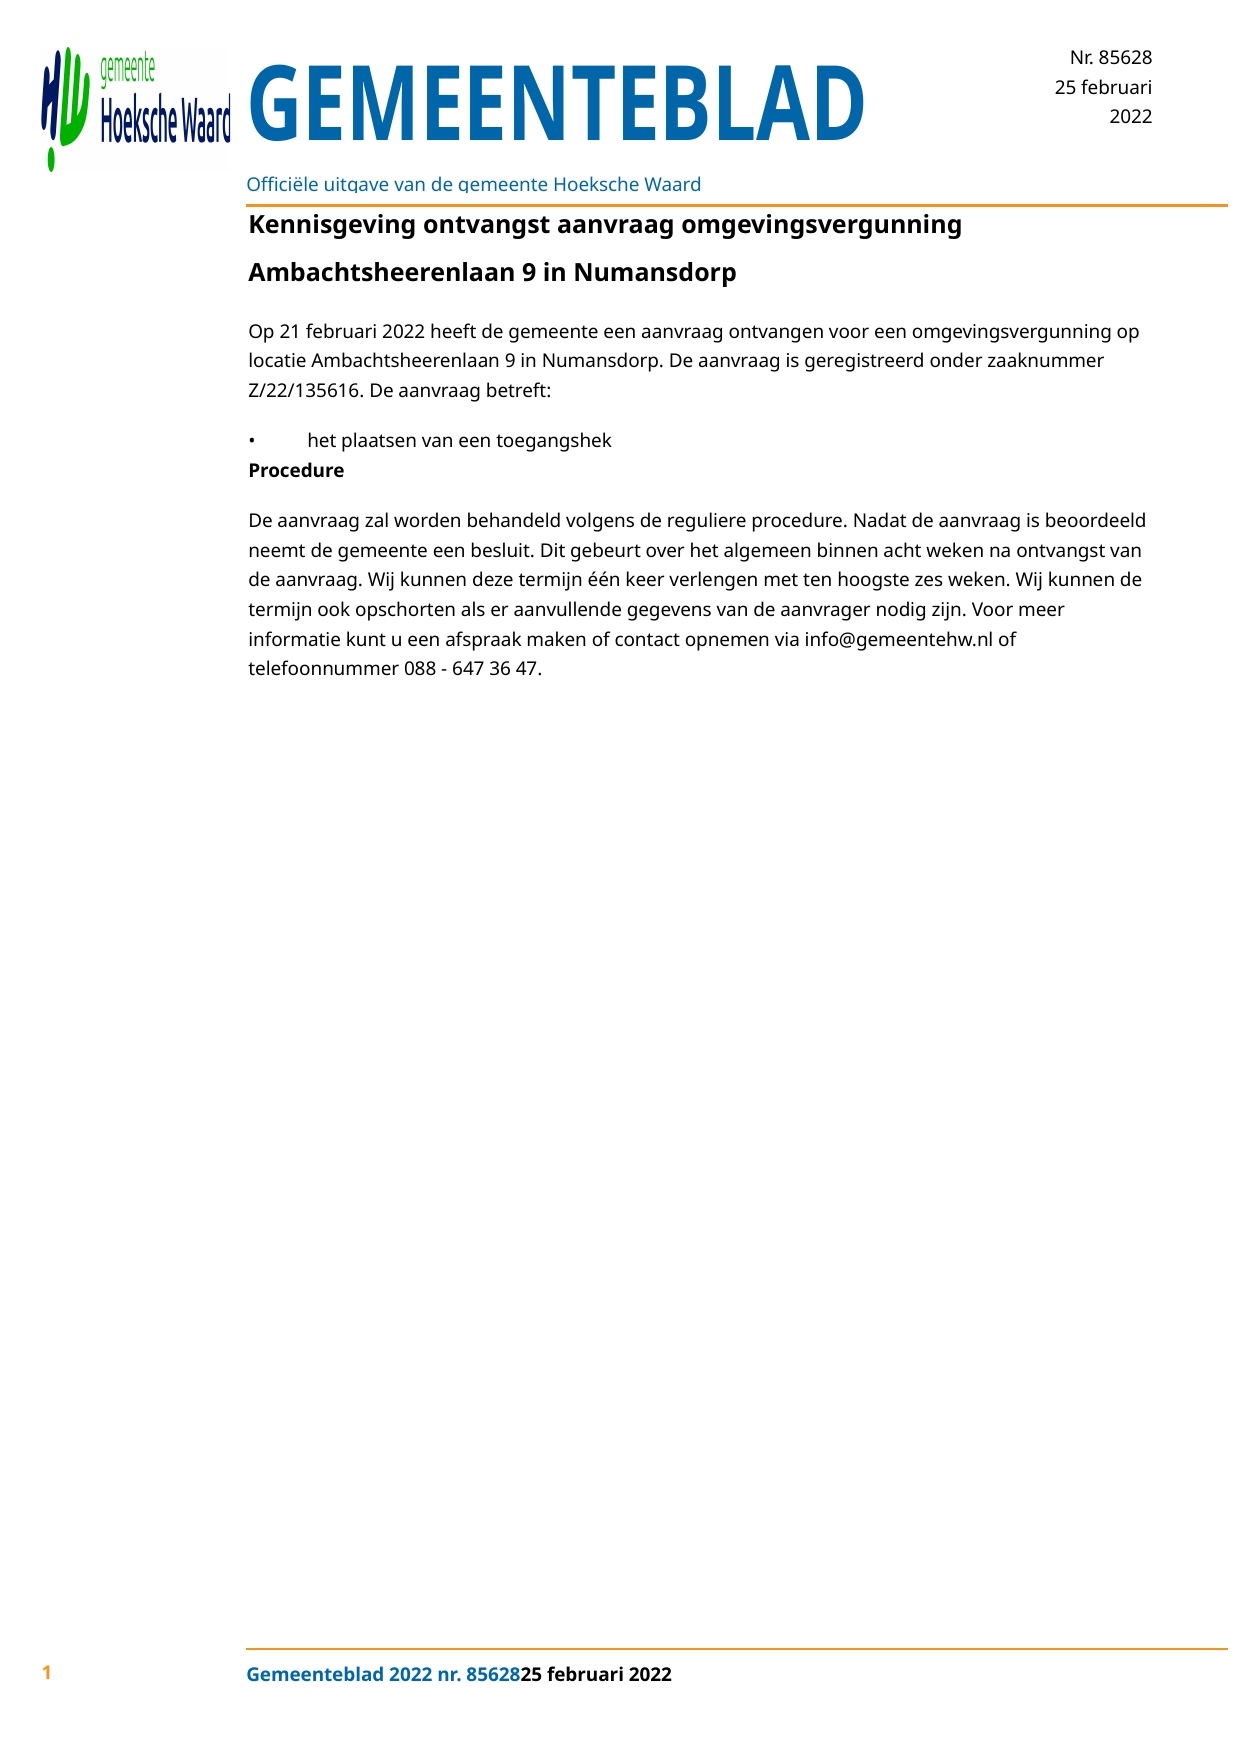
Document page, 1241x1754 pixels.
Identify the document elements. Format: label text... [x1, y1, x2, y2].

picture [41, 47, 231, 172]
text De aanvraag zal worden behandeld volgens de reguliere procedure. Nadat de aanvraag is beoordeeld neemt de gemeente een besluit. Dit gebeurt over het algemeen binnen acht weken na ontvangst van de aanvraag. Wij kunnen deze termijn één keer verlengen met ten hoogste zes weken. Wij kunnen de termijn ook opschorten als er aanvullende gegevens van de aanvrager nodig zijn. Voor meer informatie kunt u een afspraak maken of contact opnemen via info@gemeentehw.nl of telefoonnummer 088 - 647 36 47. [248, 507, 1152, 681]
text Kennisgeving ontvangst aanvraag omgevingsvergunning Ambachtsheerenlaan 9 in Numansdorp [248, 207, 1152, 288]
text Procedure [248, 457, 1152, 483]
list het plaatsen van een toegangshek [248, 427, 1152, 453]
text Op 21 februari 2022 heeft de gemeente een aanvraag ontvangen voor een omgevingsvergunning op locatie Ambachtsheerenlaan 9 in Numansdorp. De aanvraag is geregistreerd onder zaaknummer Z/22/135616. De aanvraag betreft: [248, 318, 1152, 403]
